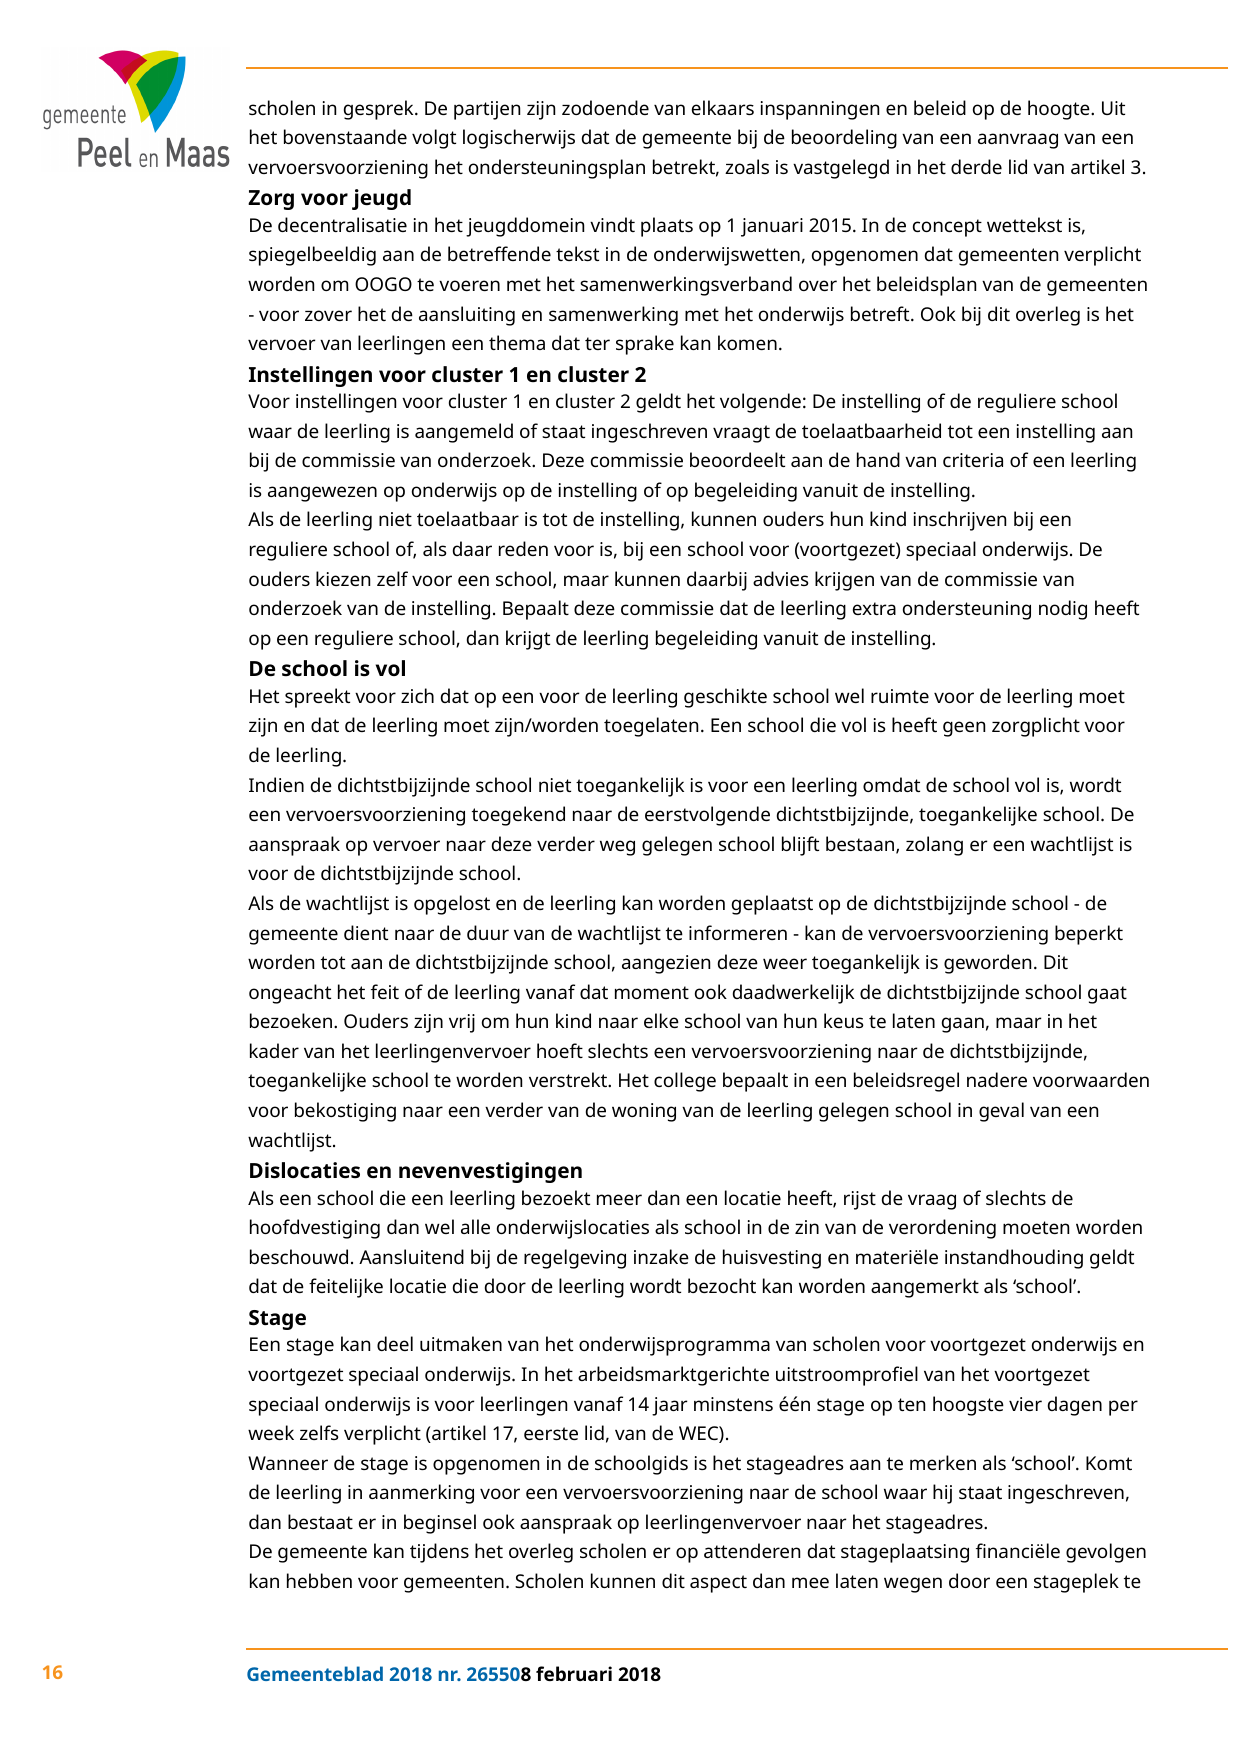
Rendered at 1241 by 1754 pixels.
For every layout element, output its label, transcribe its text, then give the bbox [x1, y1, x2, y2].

text De school is vol [248, 654, 1152, 683]
text Als een school die een leerling bezoekt meer dan een locatie heeft, rijst de vraag of slechts de hoofdvestiging dan wel alle onderwijslocaties als school in de zin van de verordening moeten worden beschouwd. Aansluitend bij de regelgeving inzake de huisvesting en materiële instandhouding geldt dat de feitelijke locatie die door de leerling wordt bezocht kan worden aangemerkt als ‘school’. [248, 1185, 1152, 1299]
picture [41, 47, 231, 172]
text Stage [248, 1303, 1152, 1332]
text De gemeente kan tijdens het overleg scholen er op attenderen dat stageplaatsing financiële gevolgen kan hebben voor gemeenten. Scholen kunnen dit aspect dan mee laten wegen door een stageplek te [248, 1539, 1152, 1594]
text Het spreekt voor zich dat op een voor de leerling geschikte school wel ruimte voor de leerling moet zijn en dat de leerling moet zijn/worden toegelaten. Een school die vol is heeft geen zorgplicht voor de leerling. [248, 683, 1152, 768]
text De decentralisatie in het jeugddomein vindt plaats op 1 januari 2015. In de concept wettekst is, spiegelbeeldig aan de betreffende tekst in de onderwijswetten, opgenomen dat gemeenten verplicht worden om OOGO te voeren met het samenwerkingsverband over het beleidsplan van de gemeenten - voor zover het de aansluiting en samenwerking met het onderwijs betreft. Ook bij dit overleg is het vervoer van leerlingen een thema dat ter sprake kan komen. [248, 212, 1152, 356]
text Een stage kan deel uitmaken van het onderwijsprogramma van scholen voor voortgezet onderwijs en voortgezet speciaal onderwijs. In het arbeidsmarktgerichte uitstroomprofiel van het voortgezet speciaal onderwijs is voor leerlingen vanaf 14 jaar minstens één stage op ten hoogste vier dagen per week zelfs verplicht (artikel 17, eerste lid, van de WEC). [248, 1332, 1152, 1446]
text scholen in gesprek. De partijen zijn zodoende van elkaars inspanningen en beleid op de hoogte. Uit het bovenstaande volgt logischerwijs dat de gemeente bij de beoordeling van een aanvraag van een vervoersvoorziening het ondersteuningsplan betrekt, zoals is vastgelegd in het derde lid van artikel 3. [248, 95, 1152, 180]
text Wanneer de stage is opgenomen in de schoolgids is het stageadres aan te merken als ‘school’. Komt de leerling in aanmerking voor een vervoersvoorziening naar de school waar hij staat ingeschreven, dan bestaat er in beginsel ook aanspraak op leerlingenvervoer naar het stageadres. [248, 1450, 1152, 1535]
text Zorg voor jeugd [248, 183, 1152, 212]
text Voor instellingen voor cluster 1 en cluster 2 geldt het volgende: De instelling of de reguliere school waar de leerling is aangemeld of staat ingeschreven vraagt de toelaatbaarheid tot een instelling aan bij de commissie van onderzoek. Deze commissie beoordeelt aan de hand van criteria of een leerling is aangewezen op onderwijs op de instelling of op begeleiding vanuit de instelling. [248, 388, 1152, 503]
text Instellingen voor cluster 1 en cluster 2 [248, 360, 1152, 388]
text Als de wachtlijst is opgelost en de leerling kan worden geplaatst op de dichtstbijzijnde school - de gemeente dient naar de duur van de wachtlijst te informeren - kan de vervoersvoorziening beperkt worden tot aan de dichtstbijzijnde school, aangezien deze weer toegankelijk is geworden. Dit ongeacht het feit of de leerling vanaf dat moment ook daadwerkelijk de dichtstbijzijnde school gaat bezoeken. Ouders zijn vrij om hun kind naar elke school van hun keus te laten gaan, maar in het kader van het leerlingenvervoer hoeft slechts een vervoersvoorziening naar de dichtstbijzijnde, toegankelijke school te worden verstrekt. Het college bepaalt in een beleidsregel nadere voorwaarden voor bekostiging naar een verder van de woning van de leerling gelegen school in geval van een wachtlijst. [248, 890, 1152, 1152]
text Indien de dichtstbijzijnde school niet toegankelijk is voor een leerling omdat de school vol is, wordt een vervoersvoorziening toegekend naar de eerstvolgende dichtstbijzijnde, toegankelijke school. De aanspraak op vervoer naar deze verder weg gelegen school blijft bestaan, zolang er een wachtlijst is voor de dichtstbijzijnde school. [248, 772, 1152, 886]
text Als de leerling niet toelaatbaar is tot de instelling, kunnen ouders hun kind inschrijven bij een reguliere school of, als daar reden voor is, bij een school voor (voortgezet) speciaal onderwijs. De ouders kiezen zelf voor een school, maar kunnen daarbij advies krijgen van de commissie van onderzoek van de instelling. Bepaalt deze commissie dat de leerling extra ondersteuning nodig heeft op een reguliere school, dan krijgt de leerling begeleiding vanuit de instelling. [248, 507, 1152, 651]
text Dislocaties en nevenvestigingen [248, 1156, 1152, 1185]
